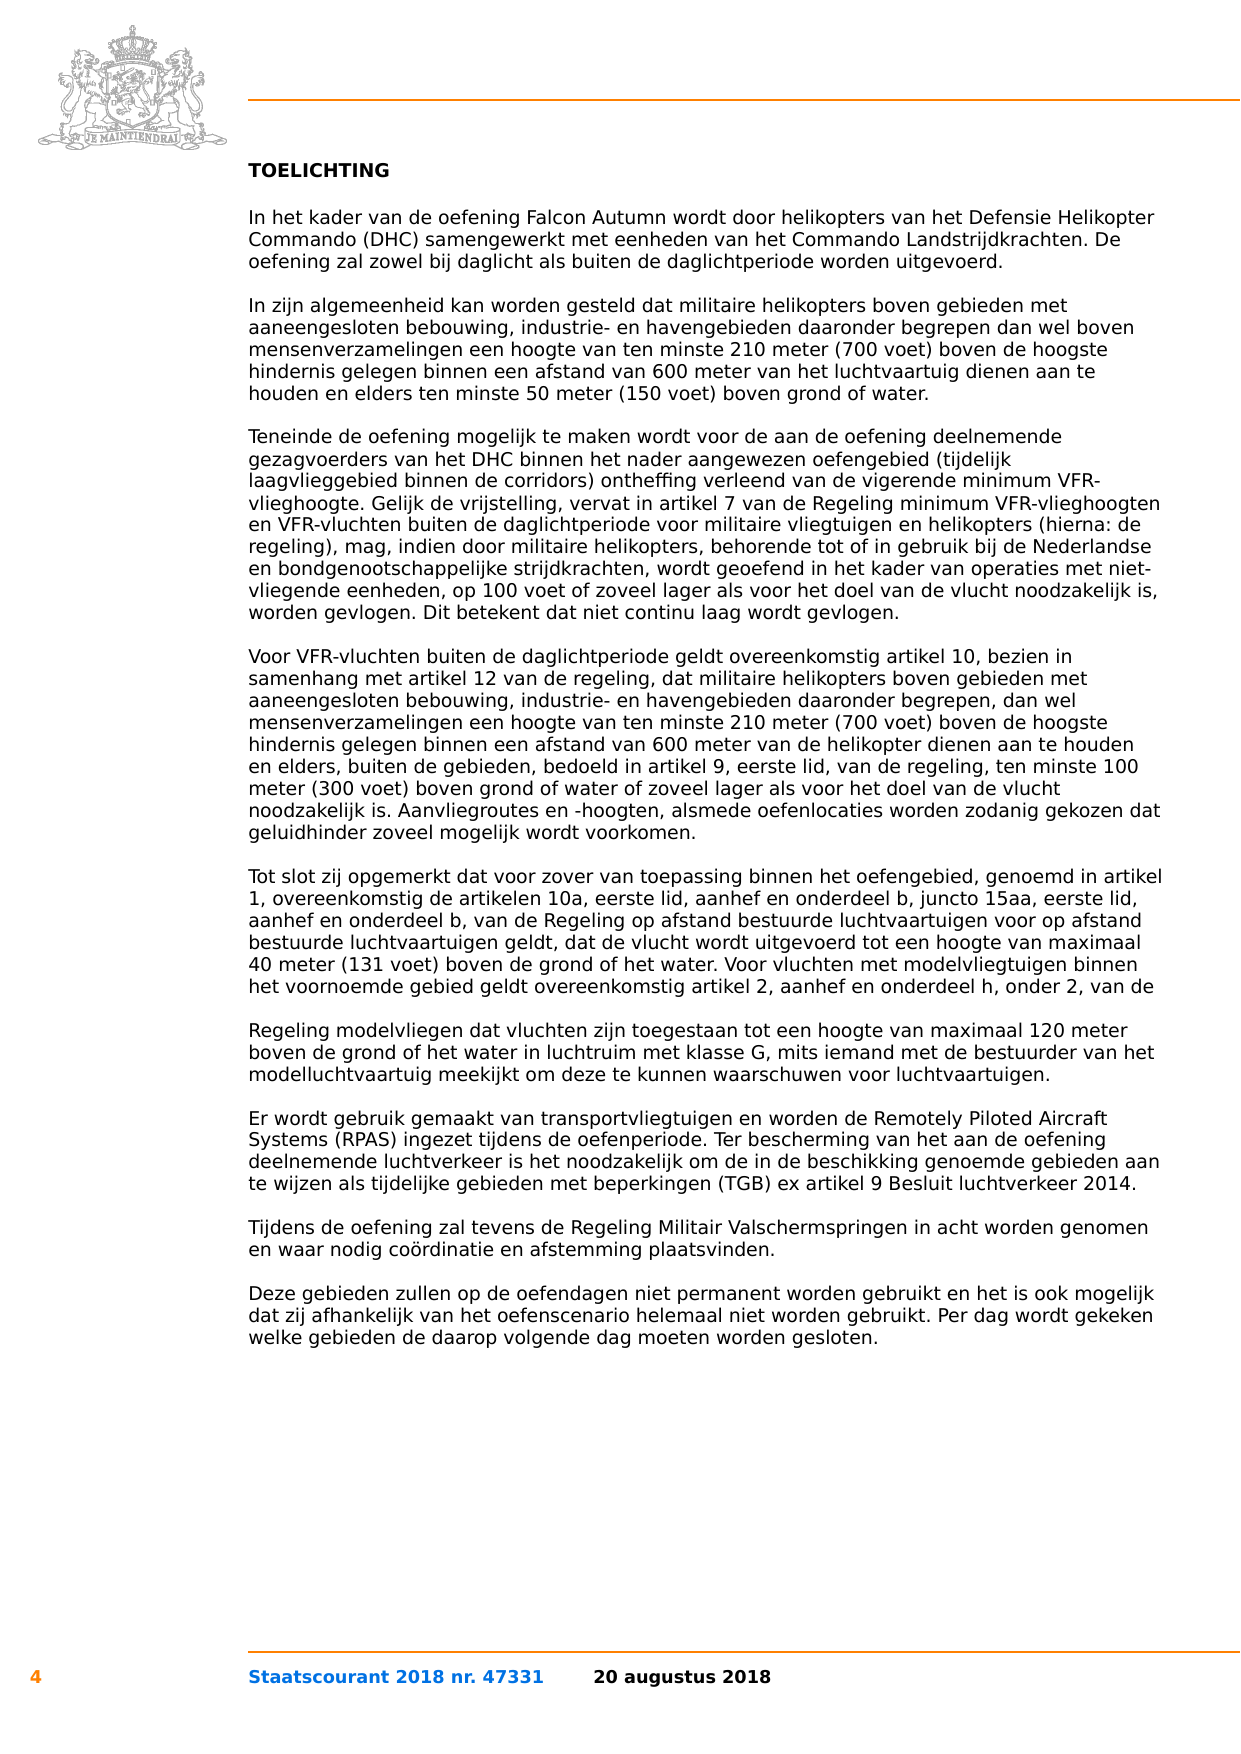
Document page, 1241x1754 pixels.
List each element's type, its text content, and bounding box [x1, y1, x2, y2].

text In zijn algemeenheid kan worden gesteld dat militaire helikopters boven gebieden met aaneengesloten bebouwing, industrie- en havengebieden daaronder begrepen dan wel boven mensenverzamelingen een hoogte van ten minste 210 meter (700 voet) boven de hoogste hindernis gelegen binnen een afstand van 600 meter van het luchtvaartuig dienen aan te houden en elders ten minste 50 meter (150 voet) boven grond of water. [248, 295, 1163, 404]
text Regeling modelvliegen dat vluchten zijn toegestaan tot een hoogte van maximaal 120 meter boven de grond of het water in luchtruim met klasse G, mits iemand met de bestuurder van het modelluchtvaartuig meekijkt om deze te kunnen waarschuwen voor luchtvaartuigen. [248, 1019, 1163, 1086]
text Er wordt gebruik gemaakt van transportvliegtuigen en worden de Remotely Piloted Aircraft Systems (RPAS) ingezet tijdens de oefenperiode. Ter bescherming van het aan de oefening deelnemende luchtverkeer is het noodzakelijk om de in de beschikking genoemde gebieden aan te wijzen als tijdelijke gebieden met beperkingen (TGB) ex artikel 9 Besluit luchtverkeer 2014. [248, 1107, 1163, 1195]
text Voor VFR-vluchten buiten de daglichtperiode geldt overeenkomstig artikel 10, bezien in samenhang met artikel 12 van de regeling, dat militaire helikopters boven gebieden met aaneengesloten bebouwing, industrie- en havengebieden daaronder begrepen, dan wel mensenverzamelingen een hoogte van ten minste 210 meter (700 voet) boven de hoogste hindernis gelegen binnen een afstand van 600 meter van de helikopter dienen aan te houden en elders, buiten de gebieden, bedoeld in artikel 9, eerste lid, van de regeling, ten minste 100 meter (300 voet) boven grond of water of zoveel lager als voor het doel van de vlucht noodzakelijk is. Aanvliegroutes en -hoogten, alsmede oefenlocaties worden zodanig gekozen dat geluidhinder zoveel mogelijk wordt voorkomen. [248, 646, 1163, 844]
text Deze gebieden zullen op de oefendagen niet permanent worden gebruikt en het is ook mogelijk dat zij afhankelijk van het oefenscenario helemaal niet worden gebruikt. Per dag wordt gekeken welke gebieden de daarop volgende dag moeten worden gesloten. [248, 1283, 1163, 1349]
text Teneinde de oefening mogelijk te maken wordt voor de aan de oefening deelnemende gezagvoerders van het DHC binnen het nader aangewezen oefengebied (tijdelijk laagvlieggebied binnen de corridors) ontheffing verleend van de vigerende minimum VFR-vlieghoogte. Gelijk de vrijstelling, vervat in artikel 7 van de Regeling minimum VFR-vlieghoogten en VFR-vluchten buiten de daglichtperiode voor militaire vliegtuigen en helikopters (hierna: de regeling), mag, indien door militaire helikopters, behorende tot of in gebruik bij de Nederlandse en bondgenootschappelijke strijdkrachten, wordt geoefend in het kader van operaties met niet-vliegende eenheden, op 100 voet of zoveel lager als voor het doel van de vlucht noodzakelijk is, worden gevlogen. Dit betekent dat niet continu laag wordt gevlogen. [248, 426, 1163, 624]
text Tijdens de oefening zal tevens de Regeling Militair Valschermspringen in acht worden genomen en waar nodig coördinatie en afstemming plaatsvinden. [248, 1217, 1163, 1261]
subtitle TOELICHTING [248, 160, 1163, 182]
text Tot slot zij opgemerkt dat voor zover van toepassing binnen het oefengebied, genoemd in artikel 1, overeenkomstig de artikelen 10a, eerste lid, aanhef en onderdeel b, juncto 15aa, eerste lid, aanhef en onderdeel b, van de Regeling op afstand bestuurde luchtvaartuigen voor op afstand bestuurde luchtvaartuigen geldt, dat de vlucht wordt uitgevoerd tot een hoogte van maximaal 40 meter (131 voet) boven de grond of het water. Voor vluchten met modelvliegtuigen binnen het voornoemde gebied geldt overeenkomstig artikel 2, aanhef en onderdeel h, onder 2, van de [248, 866, 1163, 998]
picture [38, 25, 227, 150]
text In het kader van de oefening Falcon Autumn wordt door helikopters van het Defensie Helikopter Commando (DHC) samengewerkt met eenheden van het Commando Landstrijdkrachten. De oefening zal zowel bij daglicht als buiten de daglichtperiode worden uitgevoerd. [248, 207, 1163, 273]
